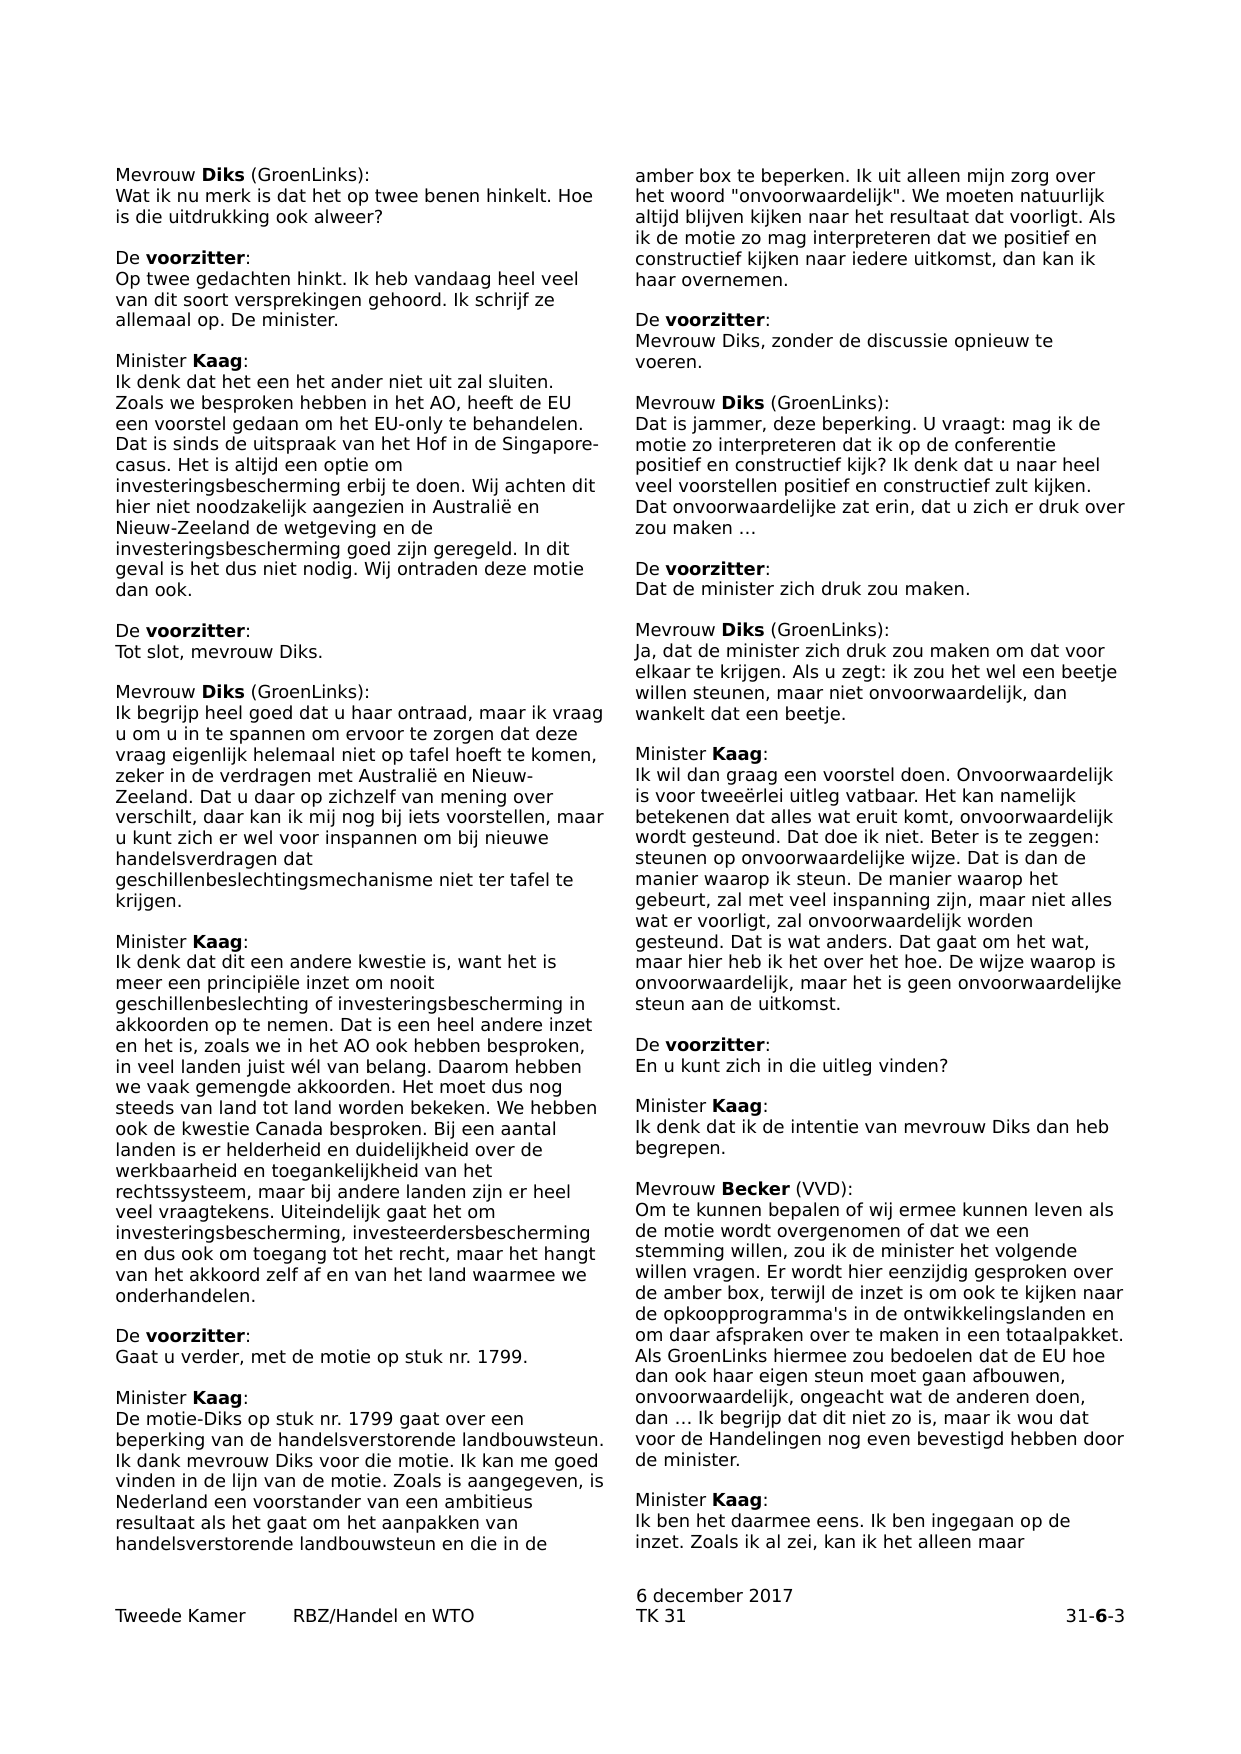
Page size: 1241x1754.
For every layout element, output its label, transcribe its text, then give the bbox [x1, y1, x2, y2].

text Om te kunnen bepalen of wij ermee kunnen leven als de motie wordt overgenomen of dat we een stemming willen, zou ik de minister het volgende willen vragen. Er wordt hier eenzijdig gesproken over de amber box, terwijl de inzet is om ook te kijken naar de opkoopprogramma's in de ontwikkelingslanden en om daar afspraken over te maken in een totaalpakket. Als GroenLinks hiermee zou bedoelen dat de EU hoe dan ook haar eigen steun moet gaan afbouwen, onvoorwaardelijk, ongeacht wat de anderen doen, dan … Ik begrijp dat dit niet zo is, maar ik wou dat voor de Handelingen nog even bevestigd hebben door de minister. [635, 1199, 1125, 1470]
text Wat ik nu merk is dat het op twee benen hinkelt. Hoe is die uitdrukking ook alweer? [115, 186, 605, 228]
text De voorzitter: [635, 558, 1125, 579]
text Gaat u verder, met de motie op stuk nr. 1799. [115, 1347, 605, 1368]
text Minister Kaag: [635, 1096, 1125, 1117]
text Ja, dat de minister zich druk zou maken om dat voor elkaar te krijgen. Als u zegt: ik zou het wel een beetje willen steunen, maar niet onvoorwaardelijk, dan wankelt dat een beetje. [635, 641, 1125, 724]
text De voorzitter: [115, 248, 605, 268]
text Minister Kaag: [115, 1388, 605, 1409]
text Mevrouw Diks (GroenLinks): [635, 393, 1125, 413]
text Mevrouw Diks, zonder de discussie opnieuw te voeren. [635, 331, 1125, 373]
text Ik denk dat het een het ander niet uit zal sluiten. Zoals we besproken hebben in het AO, heeft de EU een voorstel gedaan om het EU-only te behandelen. Dat is sinds de uitspraak van het Hof in de Singapore-casus. Het is altijd een optie om investeringsbescherming erbij te doen. Wij achten dit hier niet noodzakelijk aangezien in Australië en Nieuw-Zeeland de wetgeving en de investeringsbescherming goed zijn geregeld. In dit geval is het dus niet nodig. Wij ontraden deze motie dan ook. [115, 372, 605, 601]
text Dat de minister zich druk zou maken. [635, 579, 1125, 600]
text Mevrouw Diks (GroenLinks): [115, 682, 605, 703]
text Ik denk dat dit een andere kwestie is, want het is meer een principiële inzet om nooit geschillenbeslechting of investeringsbescherming in akkoorden op te nemen. Dat is een heel andere inzet en het is, zoals we in het AO ook hebben besproken, in veel landen juist wél van belang. Daarom hebben we vaak gemengde akkoorden. Het moet dus nog steeds van land tot land worden bekeken. We hebben ook de kwestie Canada besproken. Bij een aantal landen is er helderheid en duidelijkheid over de werkbaarheid en toegankelijkheid van het rechtssysteem, maar bij andere landen zijn er heel veel vraagtekens. Uiteindelijk gaat het om investeringsbescherming, investeerdersbescherming en dus ook om toegang tot het recht, maar het hangt van het akkoord zelf af en van het land waarmee we onderhandelen. [115, 952, 605, 1306]
text De voorzitter: [635, 1035, 1125, 1056]
text De voorzitter: [115, 621, 605, 642]
text Mevrouw Diks (GroenLinks): [115, 165, 605, 186]
text De voorzitter: [115, 1326, 605, 1347]
text En u kunt zich in die uitleg vinden? [635, 1056, 1125, 1076]
text Ik wil dan graag een voorstel doen. Onvoorwaardelijk is voor tweeërlei uitleg vatbaar. Het kan namelijk betekenen dat alles wat eruit komt, onvoorwaardelijk wordt gesteund. Dat doe ik niet. Beter is te zeggen: steunen op onvoorwaardelijke wijze. Dat is dan de manier waarop ik steun. De manier waarop het gebeurt, zal met veel inspanning zijn, maar niet alles wat er voorligt, zal onvoorwaardelijk worden gesteund. Dat is wat anders. Dat gaat om het wat, maar hier heb ik het over het hoe. De wijze waarop is onvoorwaardelijk, maar het is geen onvoorwaardelijke steun aan de uitkomst. [635, 765, 1125, 1015]
text De voorzitter: [635, 310, 1125, 331]
text Minister Kaag: [115, 931, 605, 952]
text Minister Kaag: [635, 1490, 1125, 1511]
text Dat is jammer, deze beperking. U vraagt: mag ik de motie zo interpreteren dat ik op de conferentie positief en constructief kijk? Ik denk dat u naar heel veel voorstellen positief en constructief zult kijken. Dat onvoorwaardelijke zat erin, dat u zich er druk over zou maken … [635, 413, 1125, 538]
text Ik begrijp heel goed dat u haar ontraad, maar ik vraag u om u in te spannen om ervoor te zorgen dat deze vraag eigenlijk helemaal niet op tafel hoeft te komen, zeker in de verdragen met Australië en Nieuw-Zeeland. Dat u daar op zichzelf van mening over verschilt, daar kan ik mij nog bij iets voorstellen, maar u kunt zich er wel voor inspannen om bij nieuwe handelsverdragen dat geschillenbeslechtingsmechanisme niet ter tafel te krijgen. [115, 703, 605, 911]
text amber box te beperken. Ik uit alleen mijn zorg over het woord "onvoorwaardelijk". We moeten natuurlijk altijd blijven kijken naar het resultaat dat voorligt. Als ik de motie zo mag interpreteren dat we positief en constructief kijken naar iedere uitkomst, dan kan ik haar overnemen. [635, 165, 1125, 290]
text Mevrouw Diks (GroenLinks): [635, 620, 1125, 641]
text Ik ben het daarmee eens. Ik ben ingegaan op de inzet. Zoals ik al zei, kan ik het alleen maar [635, 1511, 1125, 1553]
text Tot slot, mevrouw Diks. [115, 642, 605, 662]
text Op twee gedachten hinkt. Ik heb vandaag heel veel van dit soort versprekingen gehoord. Ik schrijf ze allemaal op. De minister. [115, 268, 605, 331]
text De motie-Diks op stuk nr. 1799 gaat over een beperking van de handelsverstorende landbouwsteun. Ik dank mevrouw Diks voor die motie. Ik kan me goed vinden in de lijn van de motie. Zoals is aangegeven, is Nederland een voorstander van een ambitieus resultaat als het gaat om het aanpakken van handelsverstorende landbouwsteun en die in de [115, 1409, 605, 1554]
text Ik denk dat ik de intentie van mevrouw Diks dan heb begrepen. [635, 1117, 1125, 1159]
text Minister Kaag: [635, 744, 1125, 765]
text Mevrouw Becker (VVD): [635, 1179, 1125, 1199]
text Minister Kaag: [115, 351, 605, 372]
